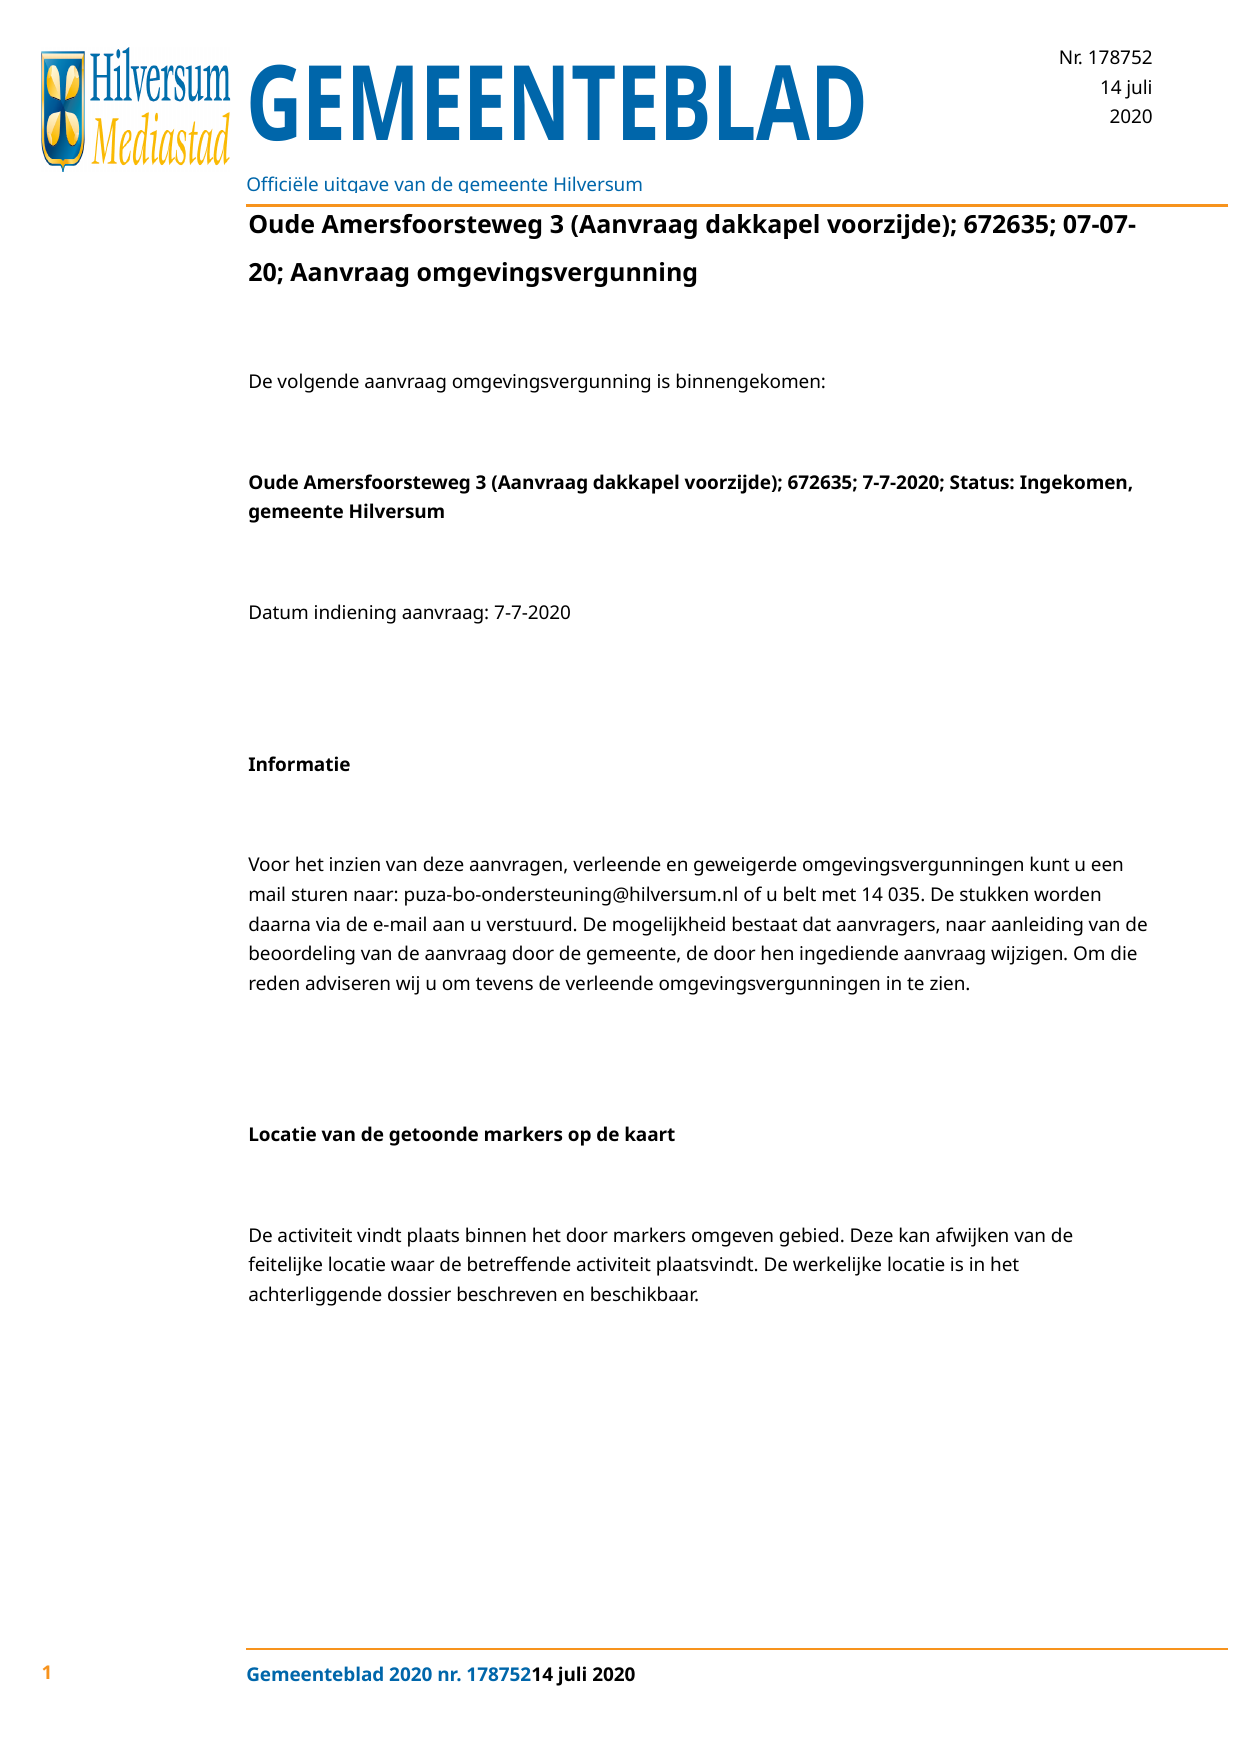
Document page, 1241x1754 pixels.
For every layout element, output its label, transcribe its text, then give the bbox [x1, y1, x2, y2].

text Locatie van de getoonde markers op de kaart [248, 1121, 1152, 1147]
text De volgende aanvraag omgevingsvergunning is binnengekomen: [248, 368, 1152, 394]
text Voor het inzien van deze aanvragen, verleende en geweigerde omgevingsvergunningen kunt u een mail sturen naar: puza-bo-ondersteuning@hilversum.nl of u belt met 14 035. De stukken worden daarna via de e-mail aan u verstuurd. De mogelijkheid bestaat dat aanvragers, naar aanleiding van de beoordeling van de aanvraag door de gemeente, de door hen ingediende aanvraag wijzigen. Om die reden adviseren wij u om tevens de verleende omgevingsvergunningen in te zien. [248, 852, 1152, 996]
picture [41, 47, 231, 172]
text Informatie [248, 751, 1152, 777]
text Oude Amersfoorsteweg 3 (Aanvraag dakkapel voorzijde); 672635; 7-7-2020; Status: Ingekomen, gemeente Hilversum [248, 469, 1152, 524]
text Oude Amersfoorsteweg 3 (Aanvraag dakkapel voorzijde); 672635; 07-07-20; Aanvraag omgevingsvergunning [248, 207, 1152, 288]
text De activiteit vindt plaats binnen het door markers omgeven gebied. Deze kan afwijken van de feitelijke locatie waar de betreffende activiteit plaatsvindt. De werkelijke locatie is in het achterliggende dossier beschreven en beschikbaar. [248, 1222, 1152, 1307]
text Datum indiening aanvraag: 7-7-2020 [248, 599, 1152, 625]
